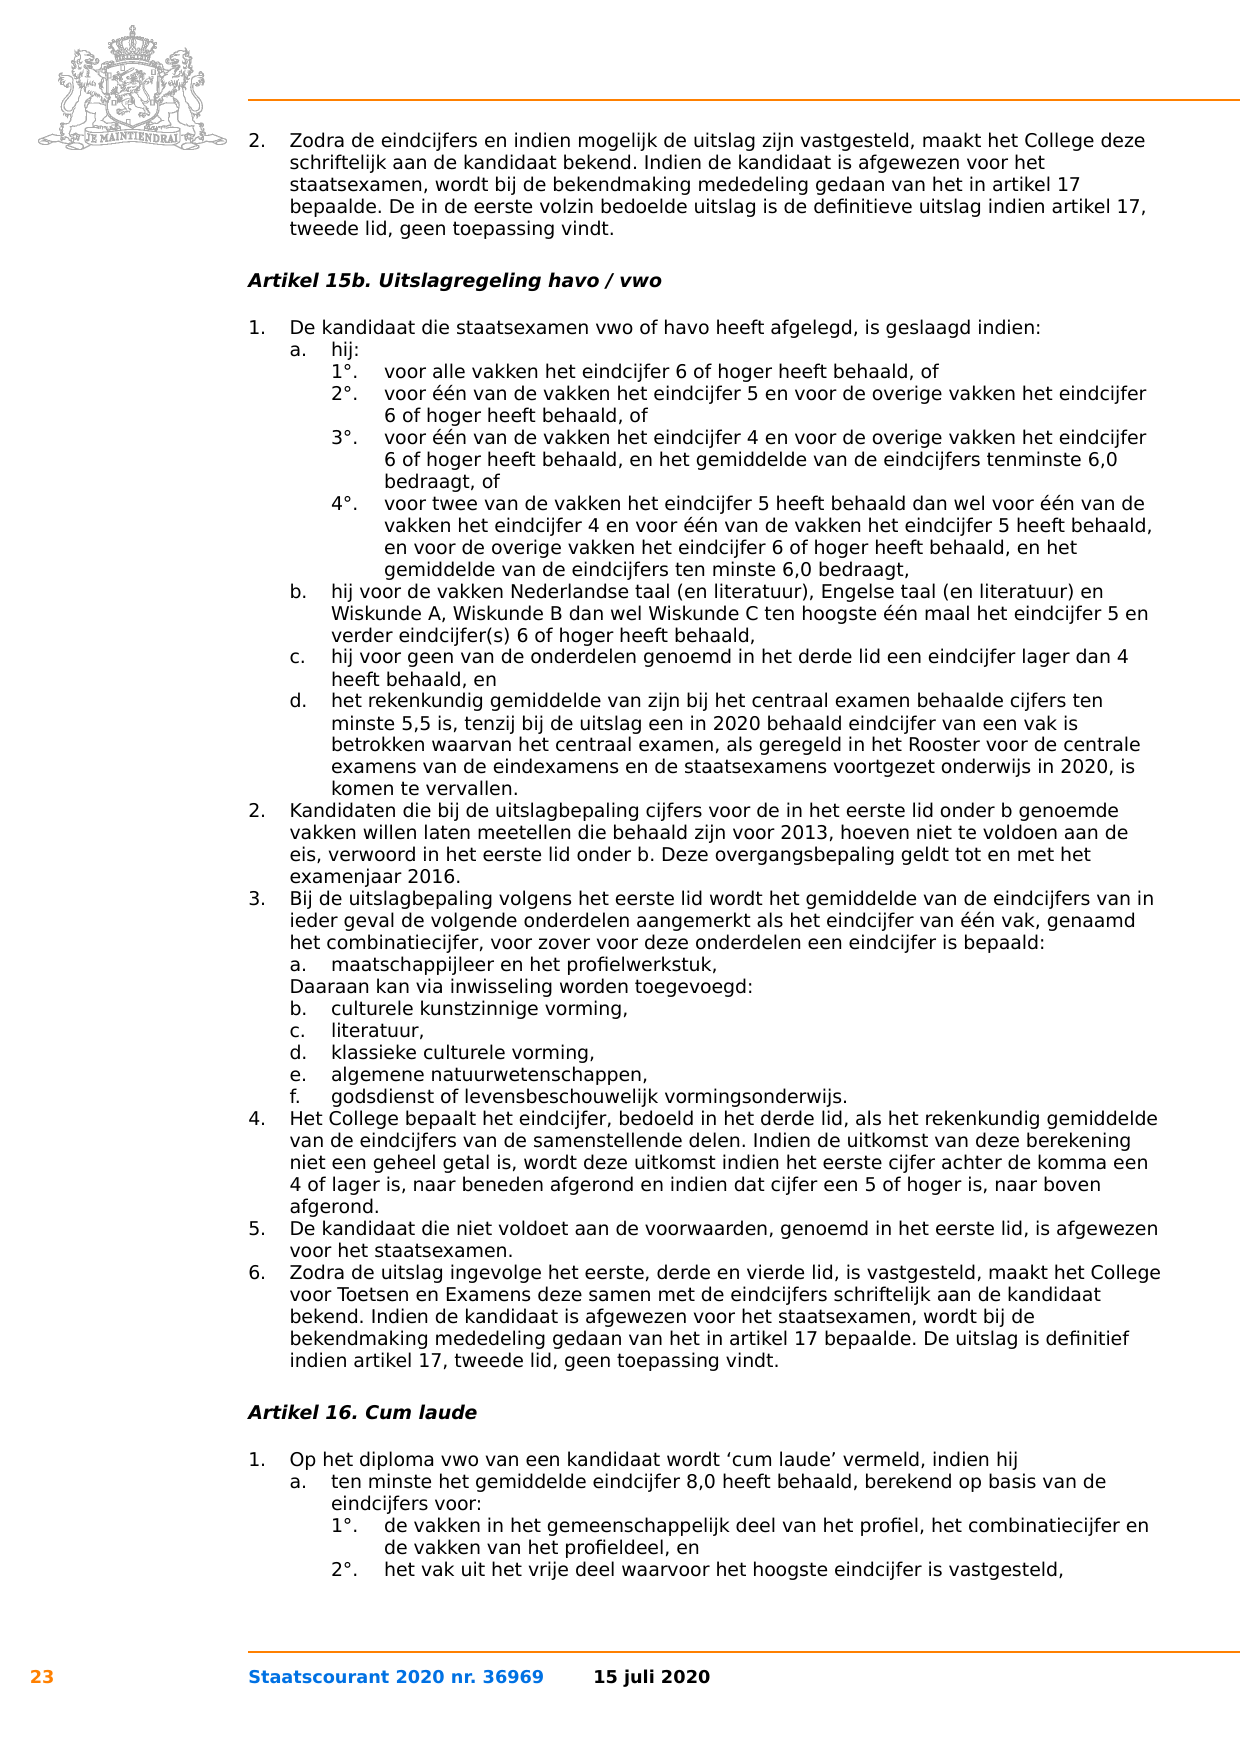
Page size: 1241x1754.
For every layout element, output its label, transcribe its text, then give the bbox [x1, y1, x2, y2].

text 3. Bij de uitslagbepaling volgens het eerste lid wordt het gemiddelde van de eindcijfers van in ieder geval de volgende onderdelen aangemerkt als het eindcijfer van één vak, genaamd het combinatiecijfer, voor zover voor deze onderdelen een eindcijfer is bepaald: [248, 888, 1163, 954]
subtitle Artikel 15b. Uitslagregeling havo / vwo [248, 270, 1163, 292]
text 1°. voor alle vakken het eindcijfer 6 of hoger heeft behaald, of [331, 361, 1163, 383]
text a. maatschappijleer en het profielwerkstuk, [289, 954, 1163, 976]
text 2°. het vak uit het vrije deel waarvoor het hoogste eindcijfer is vastgesteld, [331, 1559, 1163, 1581]
text c. literatuur, [289, 1020, 1163, 1042]
text d. klassieke culturele vorming, [289, 1042, 1163, 1064]
text Daaraan kan via inwisseling worden toegevoegd: [289, 976, 1163, 998]
text 2. Zodra de eindcijfers en indien mogelijk de uitslag zijn vastgesteld, maakt het College deze schriftelijk aan de kandidaat bekend. Indien de kandidaat is afgewezen voor het staatsexamen, wordt bij de bekendmaking mededeling gedaan van het in artikel 17 bepaalde. De in de eerste volzin bedoelde uitslag is de definitieve uitslag indien artikel 17, tweede lid, geen toepassing vindt. [248, 130, 1163, 240]
text 4. Het College bepaalt het eindcijfer, bedoeld in het derde lid, als het rekenkundig gemiddelde van de eindcijfers van de samenstellende delen. Indien de uitkomst van deze berekening niet een geheel getal is, wordt deze uitkomst indien het eerste cijfer achter de komma een 4 of lager is, naar beneden afgerond en indien dat cijfer een 5 of hoger is, naar boven afgerond. [248, 1108, 1163, 1218]
text c. hij voor geen van de onderdelen genoemd in het derde lid een eindcijfer lager dan 4 heeft behaald, en [289, 646, 1163, 690]
text b. hij voor de vakken Nederlandse taal (en literatuur), Engelse taal (en literatuur) en Wiskunde A, Wiskunde B dan wel Wiskunde C ten hoogste één maal het eindcijfer 5 en verder eindcijfer(s) 6 of hoger heeft behaald, [289, 581, 1163, 646]
text 4°. voor twee van de vakken het eindcijfer 5 heeft behaald dan wel voor één van de vakken het eindcijfer 4 en voor één van de vakken het eindcijfer 5 heeft behaald, en voor de overige vakken het eindcijfer 6 of hoger heeft behaald, en het gemiddelde van de eindcijfers ten minste 6,0 bedraagt, [331, 493, 1163, 581]
picture [38, 25, 227, 150]
text 3°. voor één van de vakken het eindcijfer 4 en voor de overige vakken het eindcijfer 6 of hoger heeft behaald, en het gemiddelde van de eindcijfers tenminste 6,0 bedraagt, of [331, 427, 1163, 493]
text b. culturele kunstzinnige vorming, [289, 998, 1163, 1020]
text a. hij: [289, 339, 1163, 361]
text 2°. voor één van de vakken het eindcijfer 5 en voor de overige vakken het eindcijfer 6 of hoger heeft behaald, of [331, 383, 1163, 427]
text a. ten minste het gemiddelde eindcijfer 8,0 heeft behaald, berekend op basis van de eindcijfers voor: [289, 1471, 1163, 1515]
text 5. De kandidaat die niet voldoet aan de voorwaarden, genoemd in het eerste lid, is afgewezen voor het staatsexamen. [248, 1218, 1163, 1262]
text 2. Kandidaten die bij de uitslagbepaling cijfers voor de in het eerste lid onder b genoemde vakken willen laten meetellen die behaald zijn voor 2013, hoeven niet te voldoen aan de eis, verwoord in het eerste lid onder b. Deze overgangsbepaling geldt tot en met het examenjaar 2016. [248, 800, 1163, 888]
subtitle Artikel 16. Cum laude [248, 1402, 1163, 1424]
text 1. De kandidaat die staatsexamen vwo of havo heeft afgelegd, is geslaagd indien: [248, 317, 1163, 339]
text 1°. de vakken in het gemeenschappelijk deel van het profiel, het combinatiecijfer en de vakken van het profieldeel, en [331, 1515, 1163, 1559]
text d. het rekenkundig gemiddelde van zijn bij het centraal examen behaalde cijfers ten minste 5,5 is, tenzij bij de uitslag een in 2020 behaald eindcijfer van een vak is betrokken waarvan het centraal examen, als geregeld in het Rooster voor de centrale examens van de eindexamens en de staatsexamens voortgezet onderwijs in 2020, is komen te vervallen. [289, 690, 1163, 800]
text f. godsdienst of levensbeschouwelijk vormingsonderwijs. [289, 1086, 1163, 1108]
text e. algemene natuurwetenschappen, [289, 1064, 1163, 1086]
text 6. Zodra de uitslag ingevolge het eerste, derde en vierde lid, is vastgesteld, maakt het College voor Toetsen en Examens deze samen met de eindcijfers schriftelijk aan de kandidaat bekend. Indien de kandidaat is afgewezen voor het staatsexamen, wordt bij de bekendmaking mededeling gedaan van het in artikel 17 bepaalde. De uitslag is definitief indien artikel 17, tweede lid, geen toepassing vindt. [248, 1262, 1163, 1372]
text 1. Op het diploma vwo van een kandidaat wordt ‘cum laude’ vermeld, indien hij [248, 1449, 1163, 1471]
